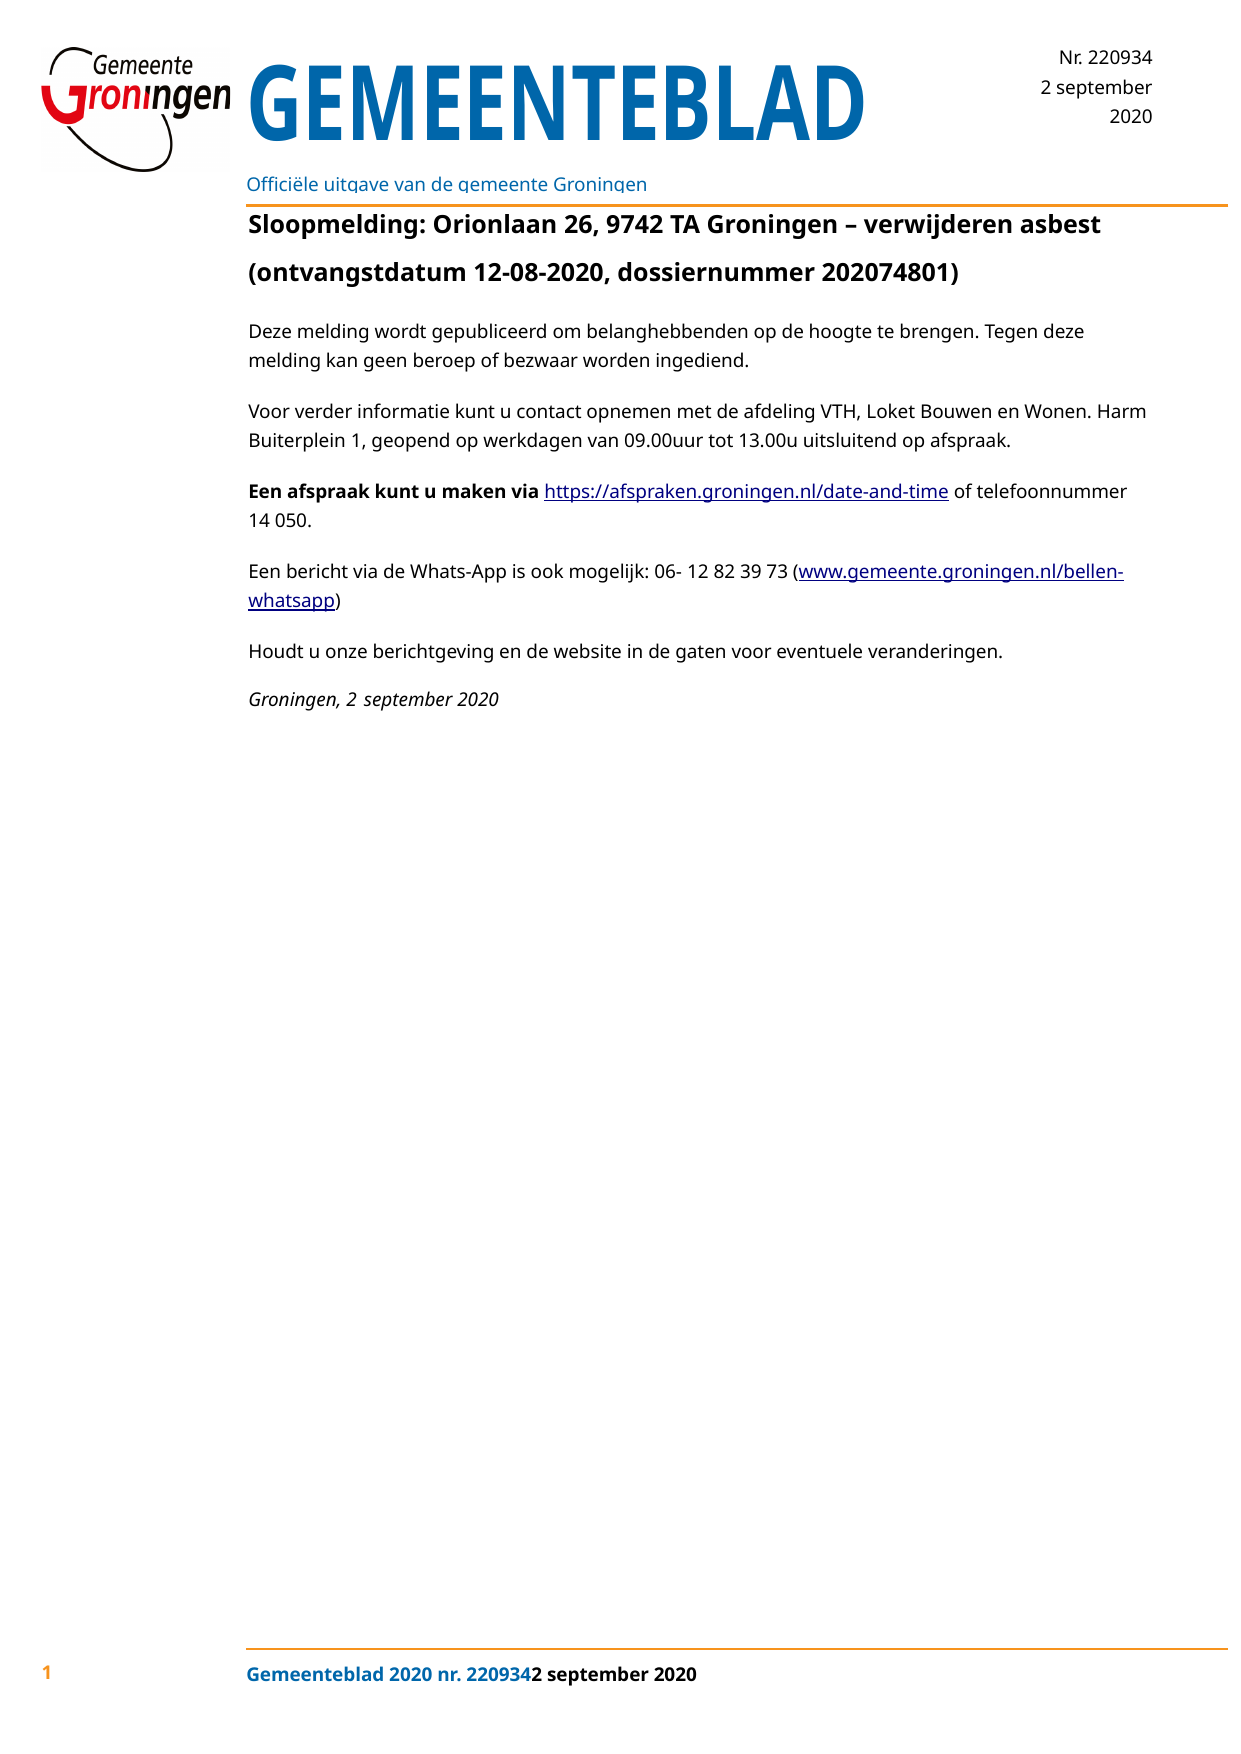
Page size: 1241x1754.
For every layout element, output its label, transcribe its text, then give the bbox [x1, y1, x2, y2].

text Houdt u onze berichtgeving en de website in de gaten voor eventuele veranderingen. [248, 638, 1152, 664]
text Sloopmelding: Orionlaan 26, 9742 TA Groningen – verwijderen asbest (ontvangstdatum 12-08-2020, dossiernummer 202074801) [248, 207, 1152, 288]
text Voor verder informatie kunt u contact opnemen met de afdeling VTH, Loket Bouwen en Wonen. Harm Buiterplein 1, geopend op werkdagen van 09.00uur tot 13.00u uitsluitend op afspraak. [248, 398, 1152, 453]
text Een afspraak kunt u maken via https://afspraken.groningen.nl/date-and-time of telefoonnummer 14 050. [248, 478, 1152, 533]
text Een bericht via de Whats-App is ook mogelijk: 06- 12 82 39 73 (www.gemeente.groningen.nl/bellen-whatsapp) [248, 558, 1152, 613]
text Deze melding wordt gepubliceerd om belanghebbenden op de hoogte te brengen. Tegen deze melding kan geen beroep of bezwaar worden ingediend. [248, 318, 1152, 373]
picture [41, 47, 231, 172]
text Groningen, 2 september 2020 [248, 686, 1152, 711]
